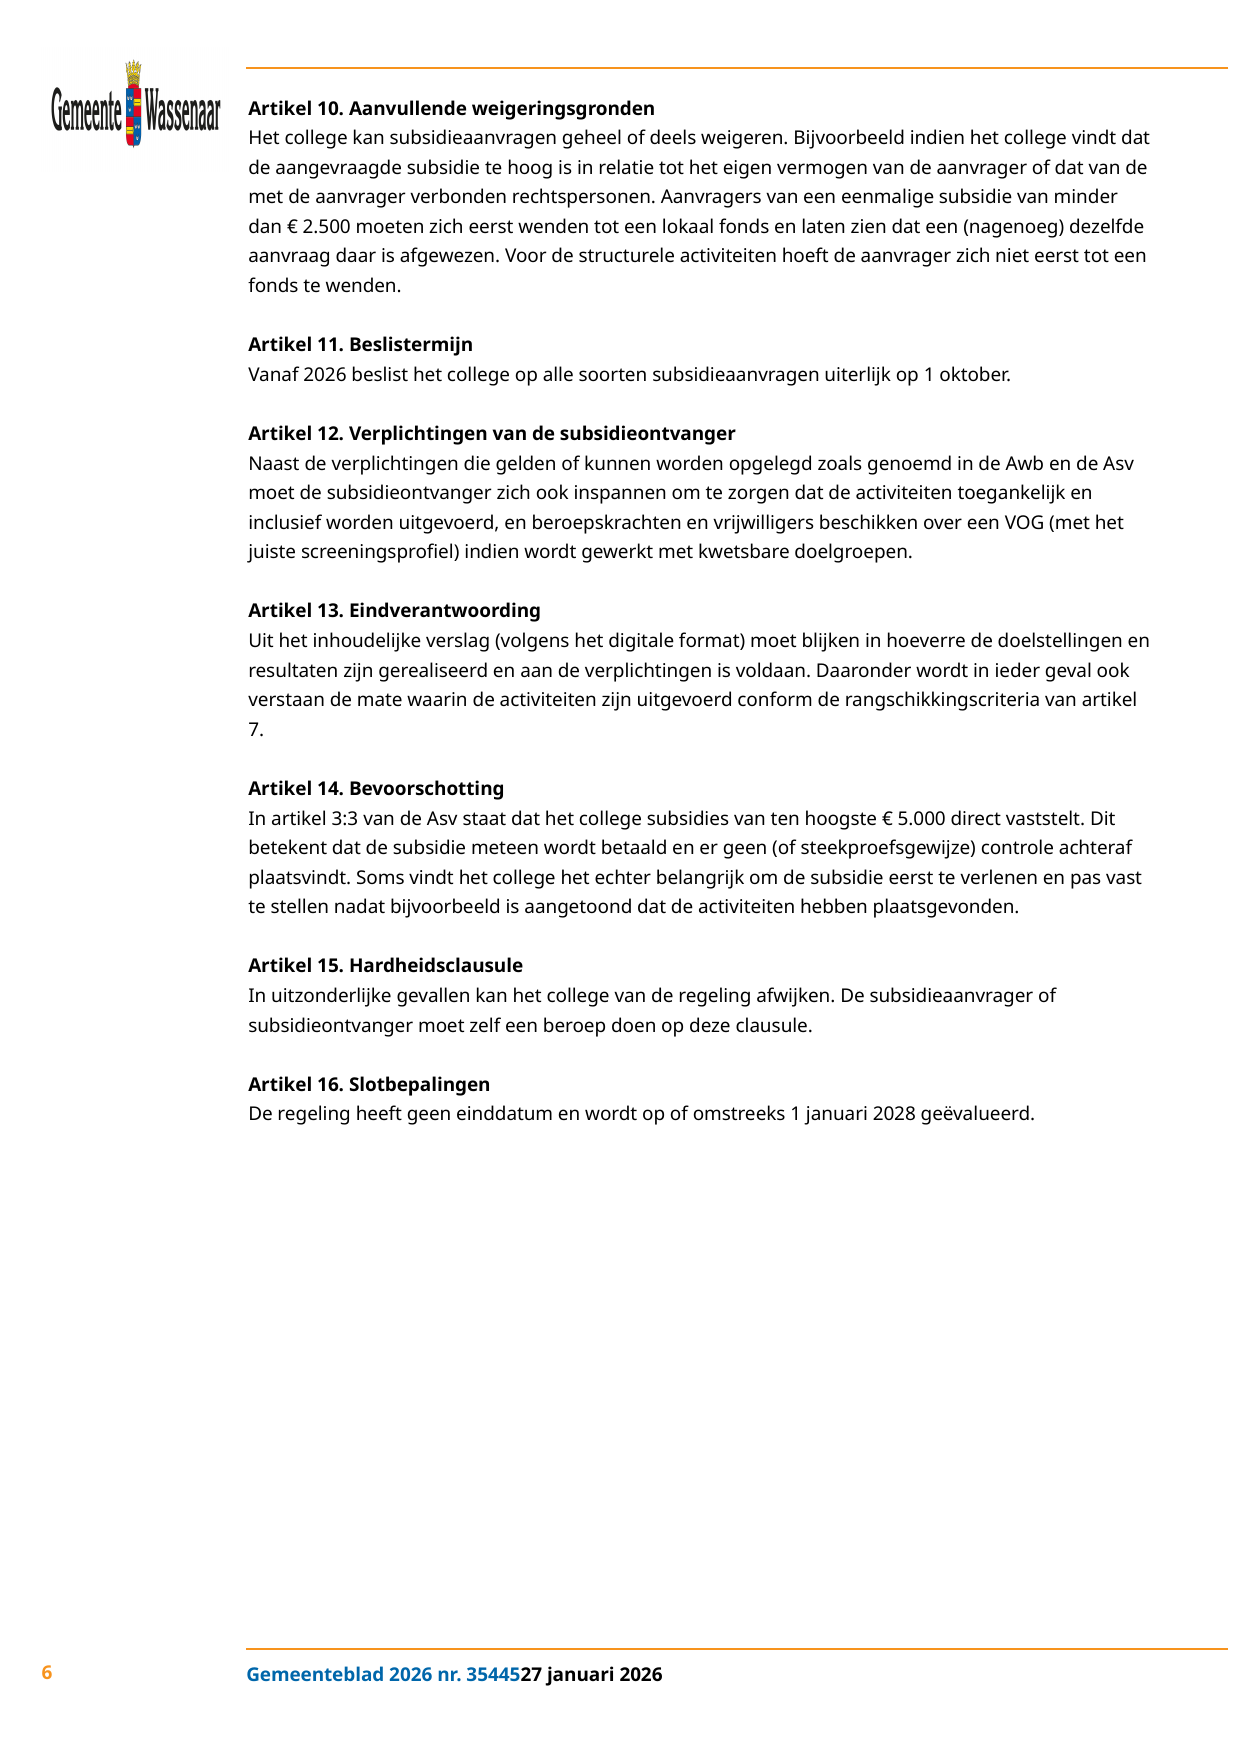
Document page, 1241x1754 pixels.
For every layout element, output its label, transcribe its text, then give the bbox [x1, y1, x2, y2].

text Artikel 11. Beslistermijn [248, 331, 1152, 357]
text In uitzonderlijke gevallen kan het college van de regeling afwijken. De subsidieaanvrager of subsidieontvanger moet zelf een beroep doen op deze clausule. [248, 982, 1152, 1038]
picture [41, 47, 231, 172]
text Artikel 14. Bevoorschotting [248, 775, 1152, 801]
text In artikel 3:3 van de Asv staat dat het college subsidies van ten hoogste € 5.000 direct vaststelt. Dit betekent dat de subsidie meteen wordt betaald en er geen (of steekproefsgewijze) controle achteraf plaatsvindt. Soms vindt het college het echter belangrijk om de subsidie eerst te verlenen en pas vast te stellen nadat bijvoorbeeld is aangetoond dat de activiteiten hebben plaatsgevonden. [248, 805, 1152, 919]
text Artikel 10. Aanvullende weigeringsgronden [248, 95, 1152, 121]
text Artikel 16. Slotbepalingen [248, 1071, 1152, 1097]
text De regeling heeft geen einddatum en wordt op of omstreeks 1 januari 2028 geëvalueerd. [248, 1101, 1152, 1126]
text Artikel 15. Hardheidsclausule [248, 953, 1152, 978]
text Artikel 12. Verplichtingen van de subsidieontvanger [248, 420, 1152, 446]
text Naast de verplichtingen die gelden of kunnen worden opgelegd zoals genoemd in de Awb en de Asv moet de subsidieontvanger zich ook inspannen om te zorgen dat de activiteiten toegankelijk en inclusief worden uitgevoerd, en beroepskrachten en vrijwilligers beschikken over een VOG (met het juiste screeningsprofiel) indien wordt gewerkt met kwetsbare doelgroepen. [248, 450, 1152, 564]
text Het college kan subsidieaanvragen geheel of deels weigeren. Bijvoorbeeld indien het college vindt dat de aangevraagde subsidie te hoog is in relatie tot het eigen vermogen van de aanvrager of dat van de met de aanvrager verbonden rechtspersonen. Aanvragers van een eenmalige subsidie van minder dan € 2.500 moeten zich eerst wenden tot een lokaal fonds en laten zien dat een (nagenoeg) dezelfde aanvraag daar is afgewezen. Voor de structurele activiteiten hoeft de aanvrager zich niet eerst tot een fonds te wenden. [248, 124, 1152, 298]
text Uit het inhoudelijke verslag (volgens het digitale format) moet blijken in hoeverre de doelstellingen en resultaten zijn gerealiseerd en aan de verplichtingen is voldaan. Daaronder wordt in ieder geval ook verstaan de mate waarin de activiteiten zijn uitgevoerd conform de rangschikkingscriteria van artikel 7. [248, 627, 1152, 742]
text Artikel 13. Eindverantwoording [248, 598, 1152, 623]
text Vanaf 2026 beslist het college op alle soorten subsidieaanvragen uiterlijk op 1 oktober. [248, 361, 1152, 387]
